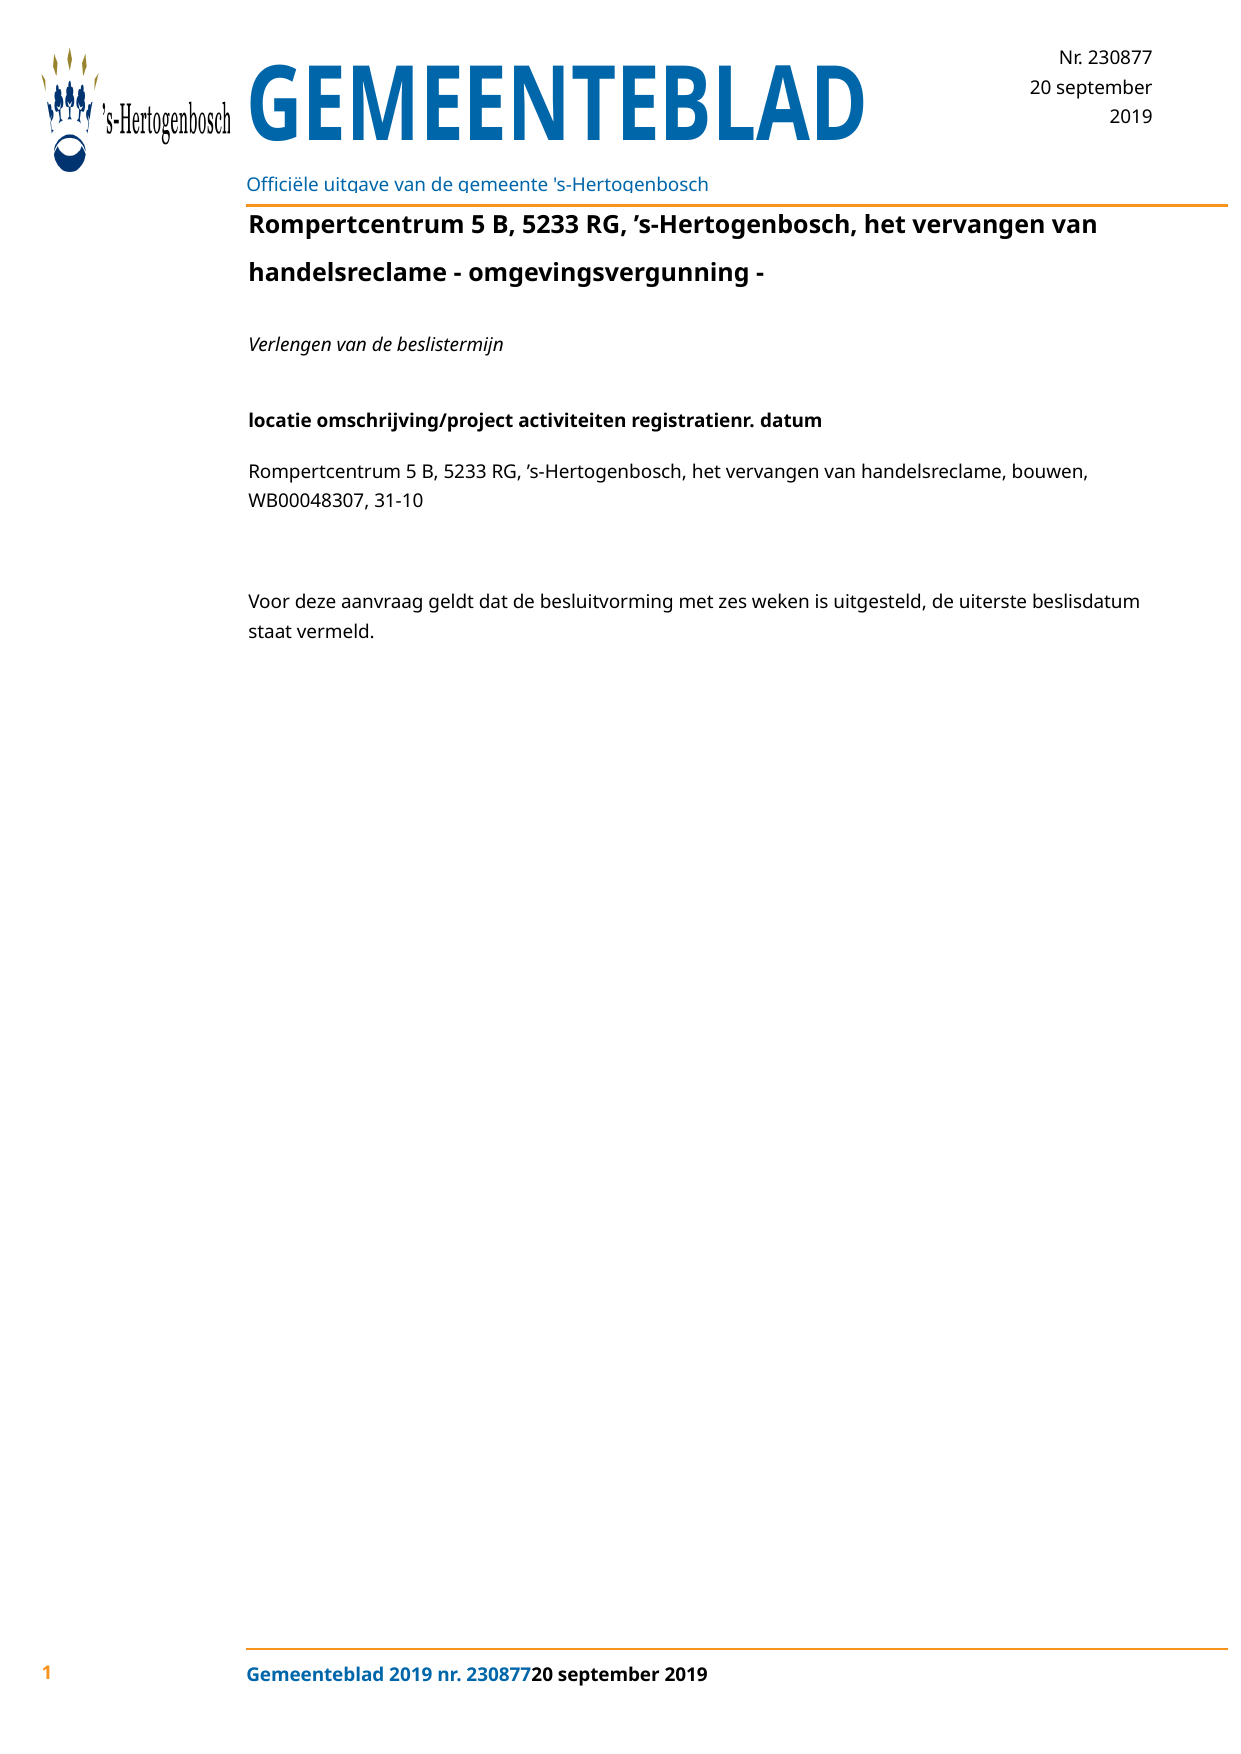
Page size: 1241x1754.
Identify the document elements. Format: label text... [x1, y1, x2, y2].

picture [41, 47, 231, 172]
text locatie omschrijving/project activiteiten registratienr. datum [248, 408, 1152, 433]
text Voor deze aanvraag geldt dat de besluitvorming met zes weken is uitgesteld, de uiterste beslisdatum staat vermeld. [248, 588, 1152, 644]
text Rompertcentrum 5 B, 5233 RG, ’s-Hertogenbosch, het vervangen van handelsreclame, bouwen, WB00048307, 31-10 [248, 458, 1152, 513]
text Rompertcentrum 5 B, 5233 RG, ’s-Hertogenbosch, het vervangen van handelsreclame - omgevingsvergunning - [248, 207, 1152, 288]
text Verlengen van de beslistermijn [248, 331, 1152, 357]
